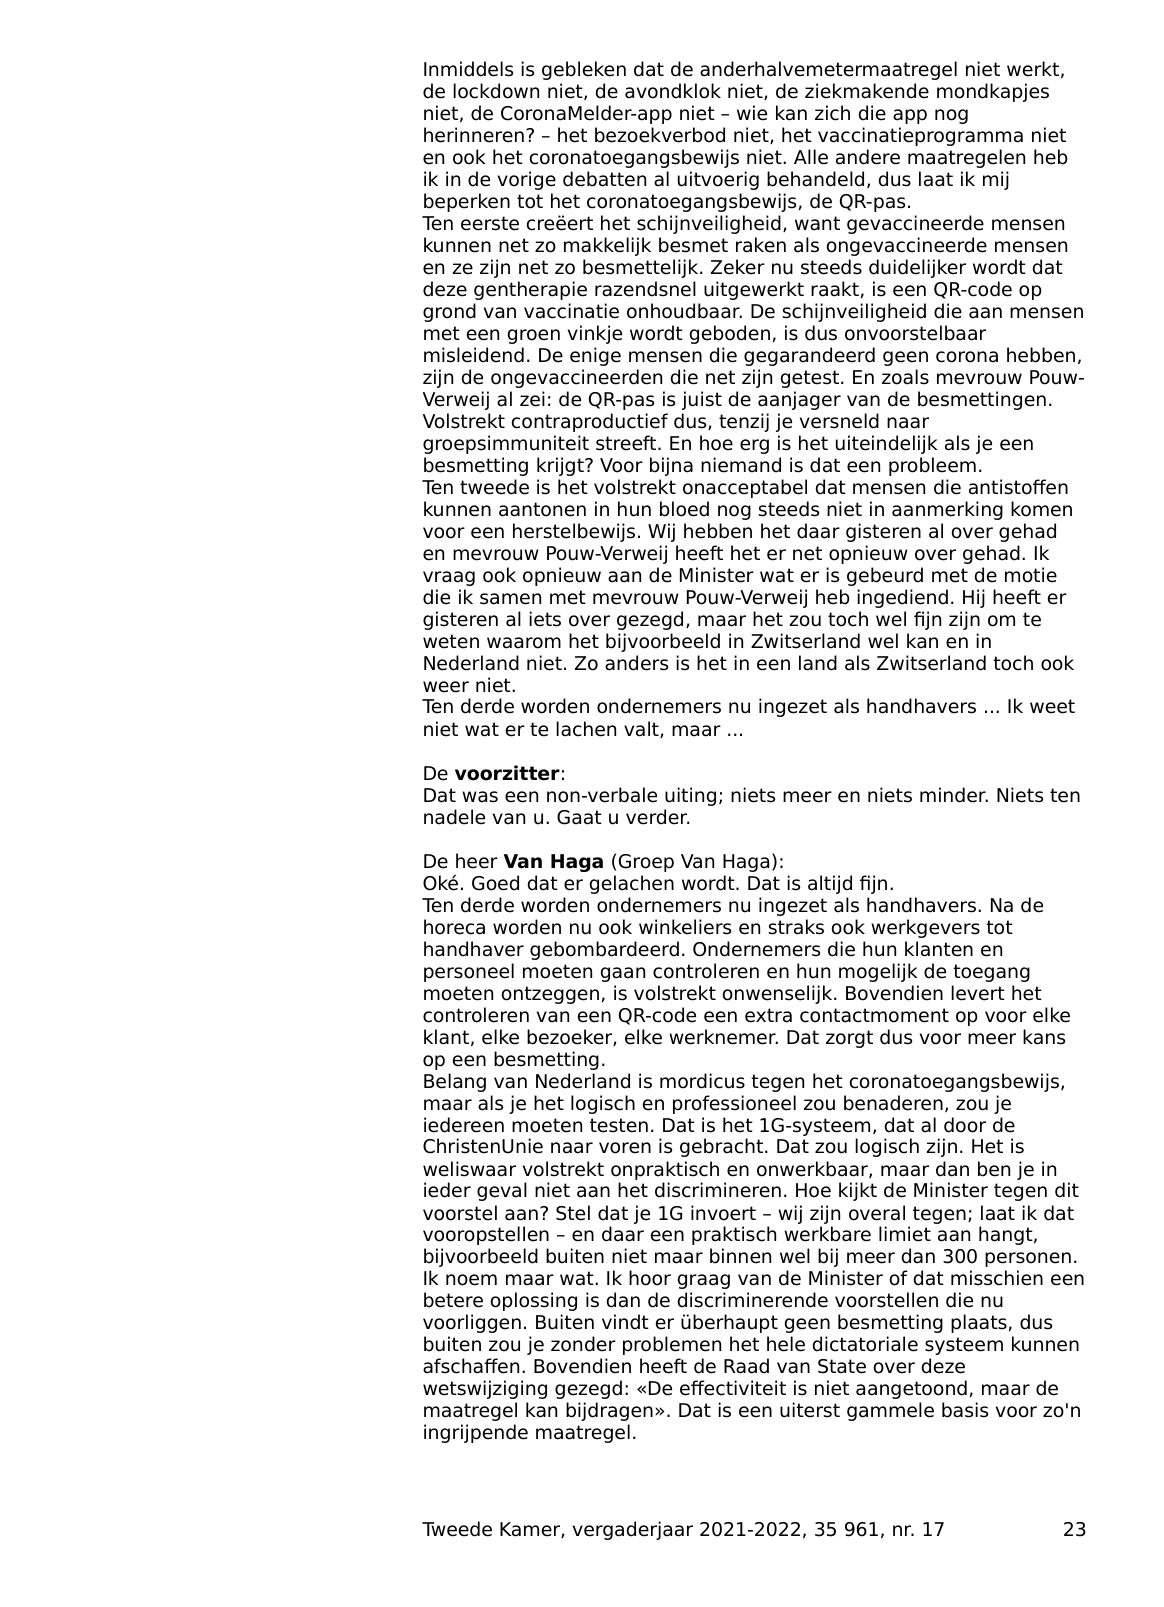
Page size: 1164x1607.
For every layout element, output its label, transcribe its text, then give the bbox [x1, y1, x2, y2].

text Dat was een non-verbale uiting; niets meer en niets minder. Niets ten nadele van u. Gaat u verder. [422, 784, 1087, 828]
text De voorzitter: [422, 763, 1087, 784]
text Inmiddels is gebleken dat de anderhalvemetermaatregel niet werkt, de lockdown niet, de avondklok niet, de ziekmakende mondkapjes niet, de CoronaMelder-app niet – wie kan zich die app nog herinneren? – het bezoekverbod niet, het vaccinatieprogramma niet en ook het coronatoegangsbewijs niet. Alle andere maatregelen heb ik in de vorige debatten al uitvoerig behandeld, dus laat ik mij beperken tot het coronatoegangsbewijs, de QR-pas. [422, 59, 1087, 213]
text De heer Van Haga (Groep Van Haga): [422, 851, 1087, 873]
text Oké. Goed dat er gelachen wordt. Dat is altijd fijn. [422, 873, 1087, 895]
text Ten eerste creëert het schijnveiligheid, want gevaccineerde mensen kunnen net zo makkelijk besmet raken als ongevaccineerde mensen en ze zijn net zo besmettelijk. Zeker nu steeds duidelijker wordt dat deze gentherapie razendsnel uitgewerkt raakt, is een QR-code op grond van vaccinatie onhoudbaar. De schijnveiligheid die aan mensen met een groen vinkje wordt geboden, is dus onvoorstelbaar misleidend. De enige mensen die gegarandeerd geen corona hebben, zijn de ongevaccineerden die net zijn getest. En zoals mevrouw Pouw-Verweij al zei: de QR-pas is juist de aanjager van de besmettingen. Volstrekt contraproductief dus, tenzij je versneld naar groepsimmuniteit streeft. En hoe erg is het uiteindelijk als je een besmetting krijgt? Voor bijna niemand is dat een probleem. [422, 213, 1087, 477]
text Ten derde worden ondernemers nu ingezet als handhavers. Na de horeca worden nu ook winkeliers en straks ook werkgevers tot handhaver gebombardeerd. Ondernemers die hun klanten en personeel moeten gaan controleren en hun mogelijk de toegang moeten ontzeggen, is volstrekt onwenselijk. Bovendien levert het controleren van een QR-code een extra contactmoment op voor elke klant, elke bezoeker, elke werknemer. Dat zorgt dus voor meer kans op een besmetting. [422, 895, 1087, 1071]
text Belang van Nederland is mordicus tegen het coronatoegangsbewijs, maar als je het logisch en professioneel zou benaderen, zou je iedereen moeten testen. Dat is het 1G-systeem, dat al door de ChristenUnie naar voren is gebracht. Dat zou logisch zijn. Het is weliswaar volstrekt onpraktisch en onwerkbaar, maar dan ben je in ieder geval niet aan het discrimineren. Hoe kijkt de Minister tegen dit voorstel aan? Stel dat je 1G invoert – wij zijn overal tegen; laat ik dat vooropstellen – en daar een praktisch werkbare limiet aan hangt, bijvoorbeeld buiten niet maar binnen wel bij meer dan 300 personen. Ik noem maar wat. Ik hoor graag van de Minister of dat misschien een betere oplossing is dan de discriminerende voorstellen die nu voorliggen. Buiten vindt er überhaupt geen besmetting plaats, dus buiten zou je zonder problemen het hele dictatoriale systeem kunnen afschaffen. Bovendien heeft de Raad van State over deze wetswijziging gezegd: «De effectiviteit is niet aangetoond, maar de maatregel kan bijdragen». Dat is een uiterst gammele basis voor zo'n ingrijpende maatregel. [422, 1071, 1087, 1444]
text Ten tweede is het volstrekt onacceptabel dat mensen die antistoffen kunnen aantonen in hun bloed nog steeds niet in aanmerking komen voor een herstelbewijs. Wij hebben het daar gisteren al over gehad en mevrouw Pouw-Verweij heeft het er net opnieuw over gehad. Ik vraag ook opnieuw aan de Minister wat er is gebeurd met de motie die ik samen met mevrouw Pouw-Verweij heb ingediend. Hij heeft er gisteren al iets over gezegd, maar het zou toch wel fijn zijn om te weten waarom het bijvoorbeeld in Zwitserland wel kan en in Nederland niet. Zo anders is het in een land als Zwitserland toch ook weer niet. [422, 477, 1087, 696]
text Ten derde worden ondernemers nu ingezet als handhavers ... Ik weet niet wat er te lachen valt, maar ... [422, 696, 1087, 740]
